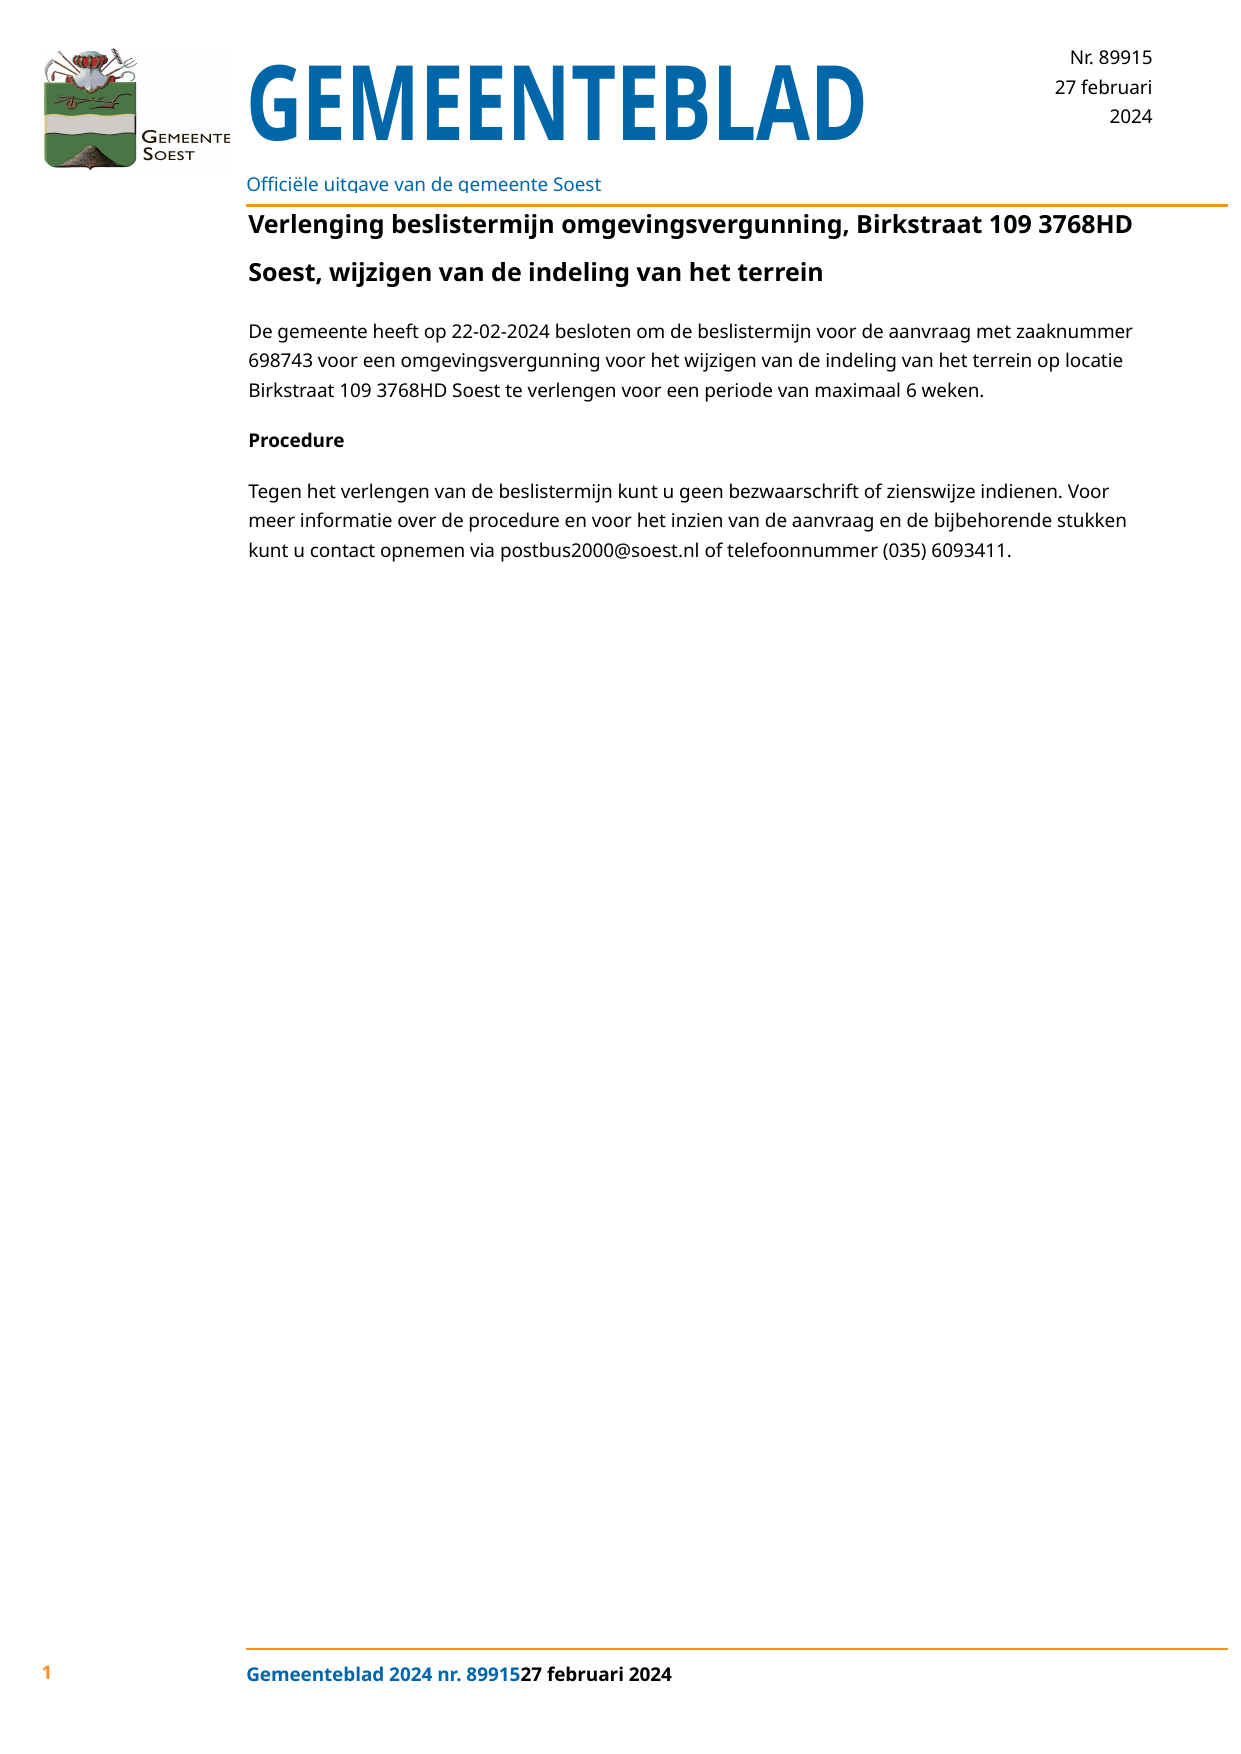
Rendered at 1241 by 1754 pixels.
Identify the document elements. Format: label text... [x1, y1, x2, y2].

text De gemeente heeft op 22-02-2024 besloten om de beslistermijn voor de aanvraag met zaaknummer 698743 voor een omgevingsvergunning voor het wijzigen van de indeling van het terrein op locatie Birkstraat 109 3768HD Soest te verlengen voor een periode van maximaal 6 weken. [248, 318, 1152, 403]
picture [41, 47, 231, 172]
text Procedure [248, 427, 1152, 453]
text Tegen het verlengen van de beslistermijn kunt u geen bezwaarschrift of zienswijze indienen. Voor meer informatie over de procedure en voor het inzien van de aanvraag en de bijbehorende stukken kunt u contact opnemen via postbus2000@soest.nl of telefoonnummer (035) 6093411. [248, 478, 1152, 563]
text Verlenging beslistermijn omgevingsvergunning, Birkstraat 109 3768HD Soest, wijzigen van de indeling van het terrein [248, 207, 1152, 288]
